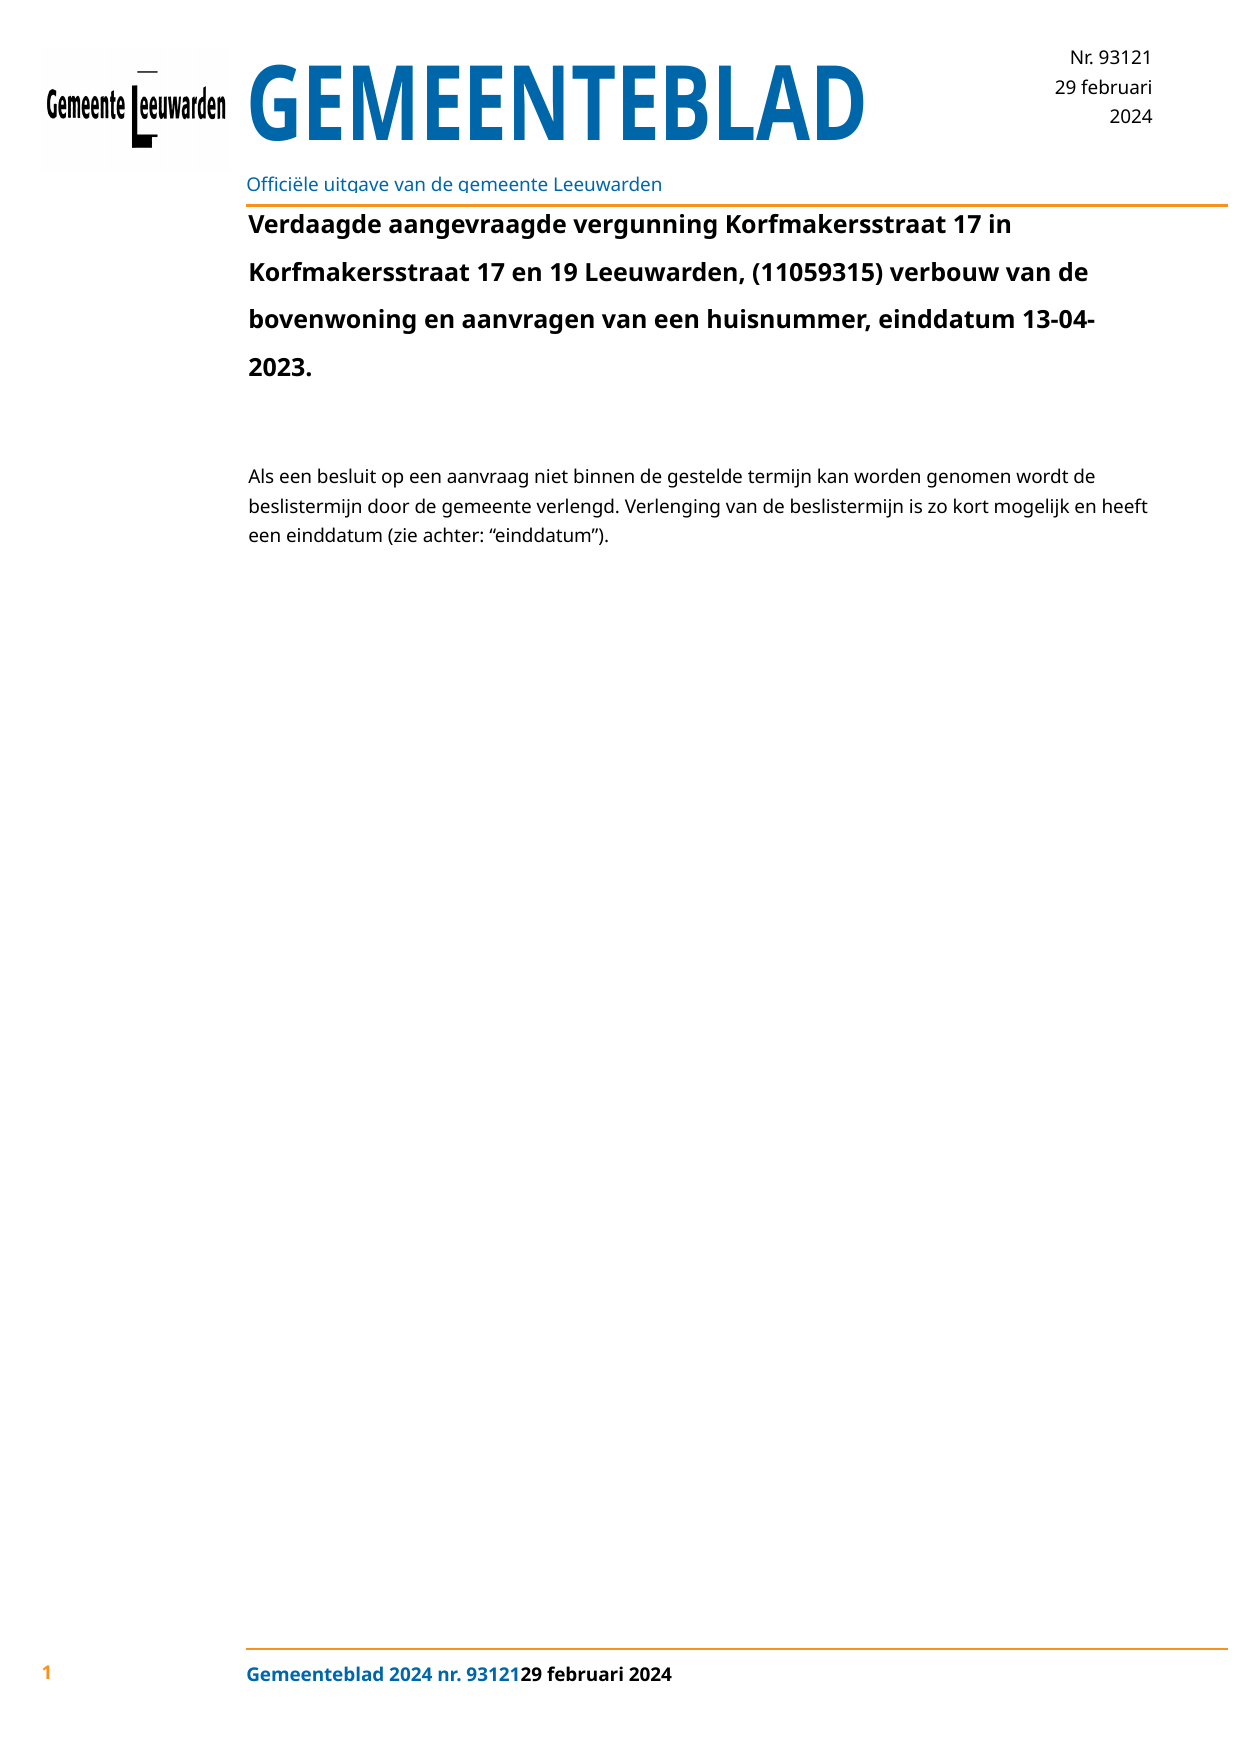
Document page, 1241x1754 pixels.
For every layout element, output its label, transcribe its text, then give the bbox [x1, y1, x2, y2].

text Verdaagde aangevraagde vergunning Korfmakersstraat 17 in Korfmakersstraat 17 en 19 Leeuwarden, (11059315) verbouw van de bovenwoning en aanvragen van een huisnummer, einddatum 13-04-2023. [248, 207, 1152, 384]
text Als een besluit op een aanvraag niet binnen de gestelde termijn kan worden genomen wordt de beslistermijn door de gemeente verlengd. Verlenging van de beslistermijn is zo kort mogelijk en heeft een einddatum (zie achter: “einddatum”). [248, 463, 1152, 548]
picture [41, 47, 231, 172]
